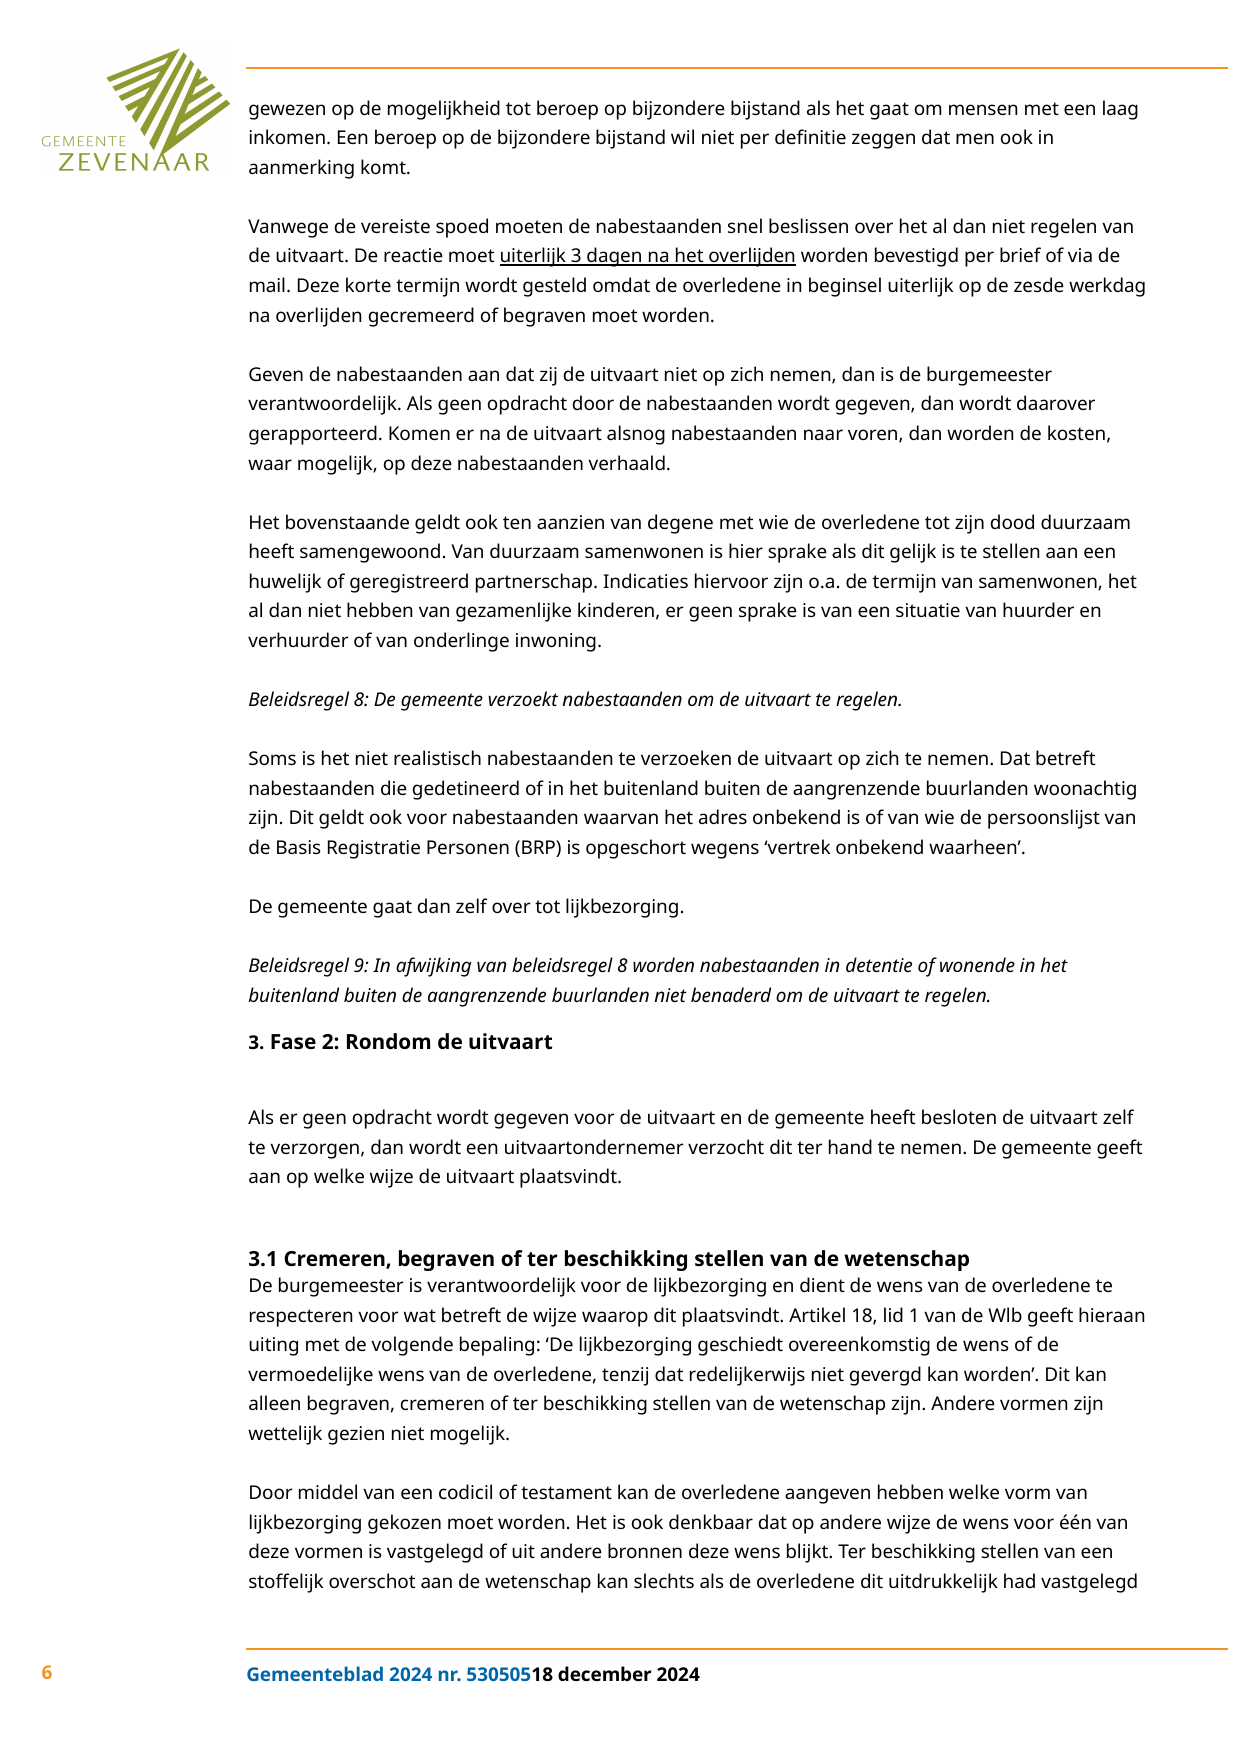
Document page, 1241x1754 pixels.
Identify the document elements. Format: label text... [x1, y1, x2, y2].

table_header Beleidsregel 8: De gemeente verzoekt nabestaanden om de uitvaart te regelen. [248, 687, 1152, 712]
table_header Beleidsregel 9: In afwijking van beleidsregel 8 worden nabestaanden in detentie of wonende in het buitenland buiten de aangrenzende buurlanden niet benaderd om de uitvaart te regelen. [248, 952, 1152, 1008]
picture [41, 47, 231, 172]
text Vanwege de vereiste spoed moeten de nabestaanden snel beslissen over het al dan niet regelen van de uitvaart. De reactie moet uiterlijk 3 dagen na het overlijden worden bevestigd per brief of via de mail. Deze korte termijn wordt gesteld omdat de overledene in beginsel uiterlijk op de zesde werkdag na overlijden gecremeerd of begraven moet worden. [248, 213, 1152, 328]
text gewezen op de mogelijkheid tot beroep op bijzondere bijstand als het gaat om mensen met een laag inkomen. Een beroep op de bijzondere bijstand wil niet per definitie zeggen dat men ook in aanmerking komt. [248, 95, 1152, 180]
text Als er geen opdracht wordt gegeven voor de uitvaart en de gemeente heeft besloten de uitvaart zelf te verzorgen, dan wordt een uitvaartondernemer verzocht dit ter hand te nemen. De gemeente geeft aan op welke wijze de uitvaart plaatsvindt. [248, 1104, 1152, 1189]
text De gemeente gaat dan zelf over tot lijkbezorging. [248, 893, 1152, 919]
text Het bovenstaande geldt ook ten aanzien van degene met wie de overledene tot zijn dood duurzaam heeft samengewoond. Van duurzaam samenwonen is hier sprake als dit gelijk is te stellen aan een huwelijk of geregistreerd partnerschap. Indicaties hiervoor zijn o.a. de termijn van samenwonen, het al dan niet hebben van gezamenlijke kinderen, er geen sprake is van een situatie van huurder en verhuurder of van onderlinge inwoning. [248, 509, 1152, 653]
text Door middel van een codicil of testament kan de overledene aangeven hebben welke vorm van lijkbezorging gekozen moet worden. Het is ook denkbaar dat op andere wijze de wens voor één van deze vormen is vastgelegd of uit andere bronnen deze wens blijkt. Ter beschikking stellen van een stoffelijk overschot aan de wetenschap kan slechts als de overledene dit uitdrukkelijk had vastgelegd [248, 1479, 1152, 1594]
text 3. Fase 2: Rondom de uitvaart [248, 1027, 1152, 1055]
text 3.1 Cremeren, begraven of ter beschikking stellen van de wetenschap [248, 1244, 1152, 1272]
text Soms is het niet realistisch nabestaanden te verzoeken de uitvaart op zich te nemen. Dat betreft nabestaanden die gedetineerd of in het buitenland buiten de aangrenzende buurlanden woonachtig zijn. Dit geldt ook voor nabestaanden waarvan het adres onbekend is of van wie de persoonslijst van de Basis Registratie Personen (BRP) is opgeschort wegens ‘vertrek onbekend waarheen’. [248, 745, 1152, 859]
text Geven de nabestaanden aan dat zij de uitvaart niet op zich nemen, dan is de burgemeester verantwoordelijk. Als geen opdracht door de nabestaanden wordt gegeven, dan wordt daarover gerapporteerd. Komen er na de uitvaart alsnog nabestaanden naar voren, dan worden de kosten, waar mogelijk, op deze nabestaanden verhaald. [248, 361, 1152, 476]
text De burgemeester is verantwoordelijk voor de lijkbezorging en dient de wens van de overledene te respecteren voor wat betreft de wijze waarop dit plaatsvindt. Artikel 18, lid 1 van de Wlb geeft hieraan uiting met de volgende bepaling: ‘De lijkbezorging geschiedt overeenkomstig de wens of de vermoedelijke wens van de overledene, tenzij dat redelijkerwijs niet gevergd kan worden’. Dit kan alleen begraven, cremeren of ter beschikking stellen van de wetenschap zijn. Andere vormen zijn wettelijk gezien niet mogelijk. [248, 1272, 1152, 1446]
